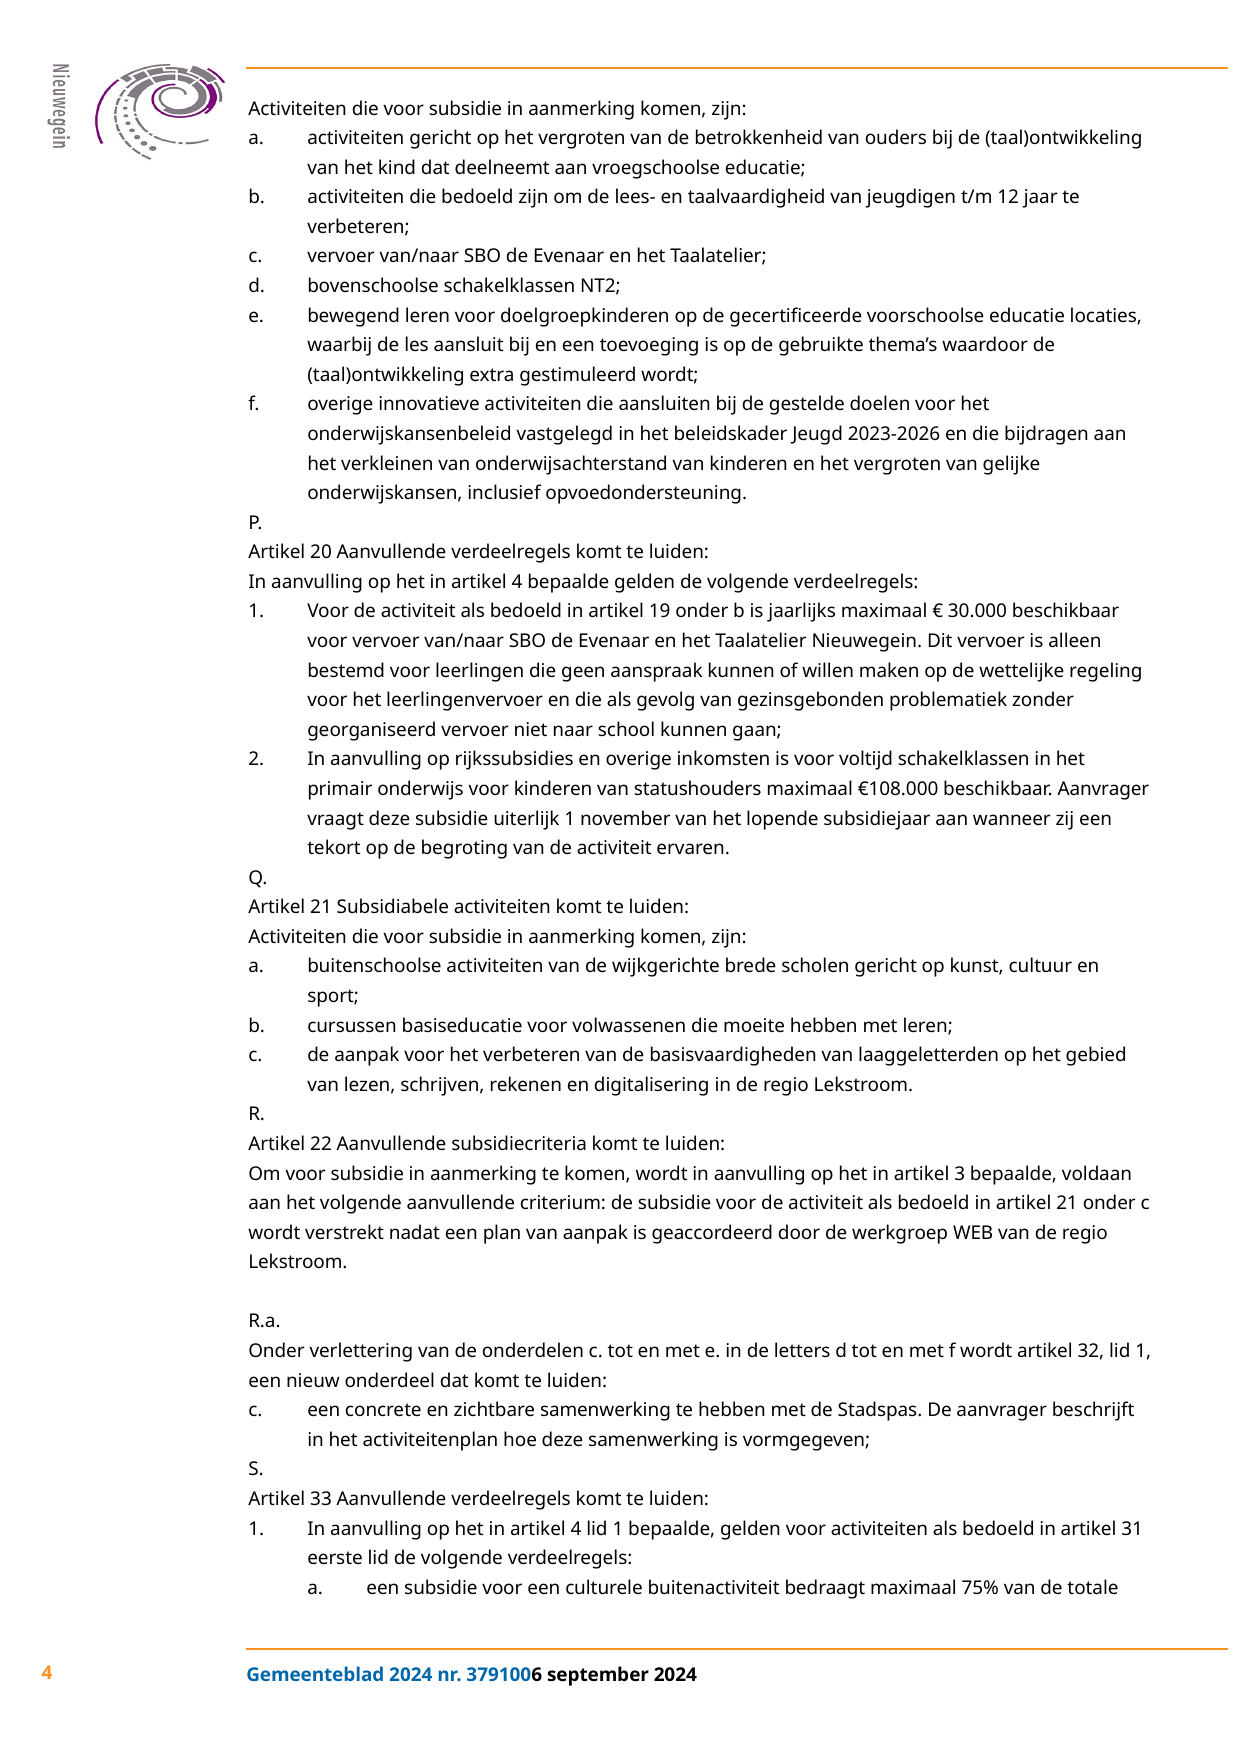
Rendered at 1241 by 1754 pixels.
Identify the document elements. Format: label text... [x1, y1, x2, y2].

text S. [248, 1456, 1152, 1481]
list de aanpak voor het verbeteren van de basisvaardigheden van laaggeletterden op het gebied van lezen, schrijven, rekenen en digitalisering in de regio Lekstroom. [248, 1041, 1152, 1097]
text Artikel 20 Aanvullende verdeelregels komt te luiden: [248, 538, 1152, 564]
text Om voor subsidie in aanmerking te komen, wordt in aanvulling op het in artikel 3 bepaalde, voldaan aan het volgende aanvullende criterium: de subsidie voor de activiteit als bedoeld in artikel 21 onder c wordt verstrekt nadat een plan van aanpak is geaccordeerd door de werkgroep WEB van de regio Lekstroom. [248, 1160, 1152, 1274]
list activiteiten gericht op het vergroten van de betrokkenheid van ouders bij de (taal)ontwikkeling van het kind dat deelneemt aan vroegschoolse educatie; [248, 124, 1152, 180]
list een concrete en zichtbare samenwerking te hebben met de Stadspas. De aanvrager beschrijft in het activiteitenplan hoe deze samenwerking is vormgegeven; [248, 1396, 1152, 1452]
picture [41, 47, 231, 172]
list bovenschoolse schakelklassen NT2; [248, 272, 1152, 298]
text Artikel 21 Subsidiabele activiteiten komt te luiden: [248, 893, 1152, 919]
list cursussen basiseducatie voor volwassenen die moeite hebben met leren; [248, 1012, 1152, 1038]
text R. [248, 1101, 1152, 1126]
text P. [248, 509, 1152, 535]
text Onder verlettering van de onderdelen c. tot en met e. in de letters d tot en met f wordt artikel 32, lid 1, een nieuw onderdeel dat komt te luiden: [248, 1337, 1152, 1393]
list activiteiten die bedoeld zijn om de lees- en taalvaardigheid van jeugdigen t/m 12 jaar te verbeteren; [248, 183, 1152, 239]
text Activiteiten die voor subsidie in aanmerking komen, zijn: [248, 923, 1152, 949]
text Activiteiten die voor subsidie in aanmerking komen, zijn: [248, 95, 1152, 121]
text Q. [248, 864, 1152, 890]
text Artikel 33 Aanvullende verdeelregels komt te luiden: [248, 1485, 1152, 1511]
list In aanvulling op het in artikel 4 lid 1 bepaalde, gelden voor activiteiten als bedoeld in artikel 31 eerste lid de volgende verdeelregels: [248, 1515, 1152, 1570]
list buitenschoolse activiteiten van de wijkgerichte brede scholen gericht op kunst, cultuur en sport; [248, 953, 1152, 1008]
list een subsidie voor een culturele buitenactiviteit bedraagt maximaal 75% van de totale [307, 1574, 1152, 1600]
text In aanvulling op het in artikel 4 bepaalde gelden de volgende verdeelregels: [248, 568, 1152, 594]
list vervoer van/naar SBO de Evenaar en het Taalatelier; [248, 243, 1152, 268]
text Artikel 22 Aanvullende subsidiecriteria komt te luiden: [248, 1130, 1152, 1156]
list overige innovatieve activiteiten die aansluiten bij de gestelde doelen voor het onderwijskansenbeleid vastgelegd in het beleidskader Jeugd 2023-2026 en die bijdragen aan het verkleinen van onderwijsachterstand van kinderen en het vergroten van gelijke onderwijskansen, inclusief opvoedondersteuning. [248, 391, 1152, 505]
list bewegend leren voor doelgroepkinderen op de gecertificeerde voorschoolse educatie locaties, waarbij de les aansluit bij en een toevoeging is op de gebruikte thema’s waardoor de (taal)ontwikkeling extra gestimuleerd wordt; [248, 302, 1152, 387]
text R.a. [248, 1308, 1152, 1333]
list In aanvulling op rijkssubsidies en overige inkomsten is voor voltijd schakelklassen in het primair onderwijs voor kinderen van statushouders maximaal €108.000 beschikbaar. Aanvrager vraagt deze subsidie uiterlijk 1 november van het lopende subsidiejaar aan wanneer zij een tekort op de begroting van de activiteit ervaren. [248, 746, 1152, 860]
list Voor de activiteit als bedoeld in artikel 19 onder b is jaarlijks maximaal € 30.000 beschikbaar voor vervoer van/naar SBO de Evenaar en het Taalatelier Nieuwegein. Dit vervoer is alleen bestemd voor leerlingen die geen aanspraak kunnen of willen maken op de wettelijke regeling voor het leerlingenvervoer en die als gevolg van gezinsgebonden problematiek zonder georganiseerd vervoer niet naar school kunnen gaan; [248, 598, 1152, 742]
